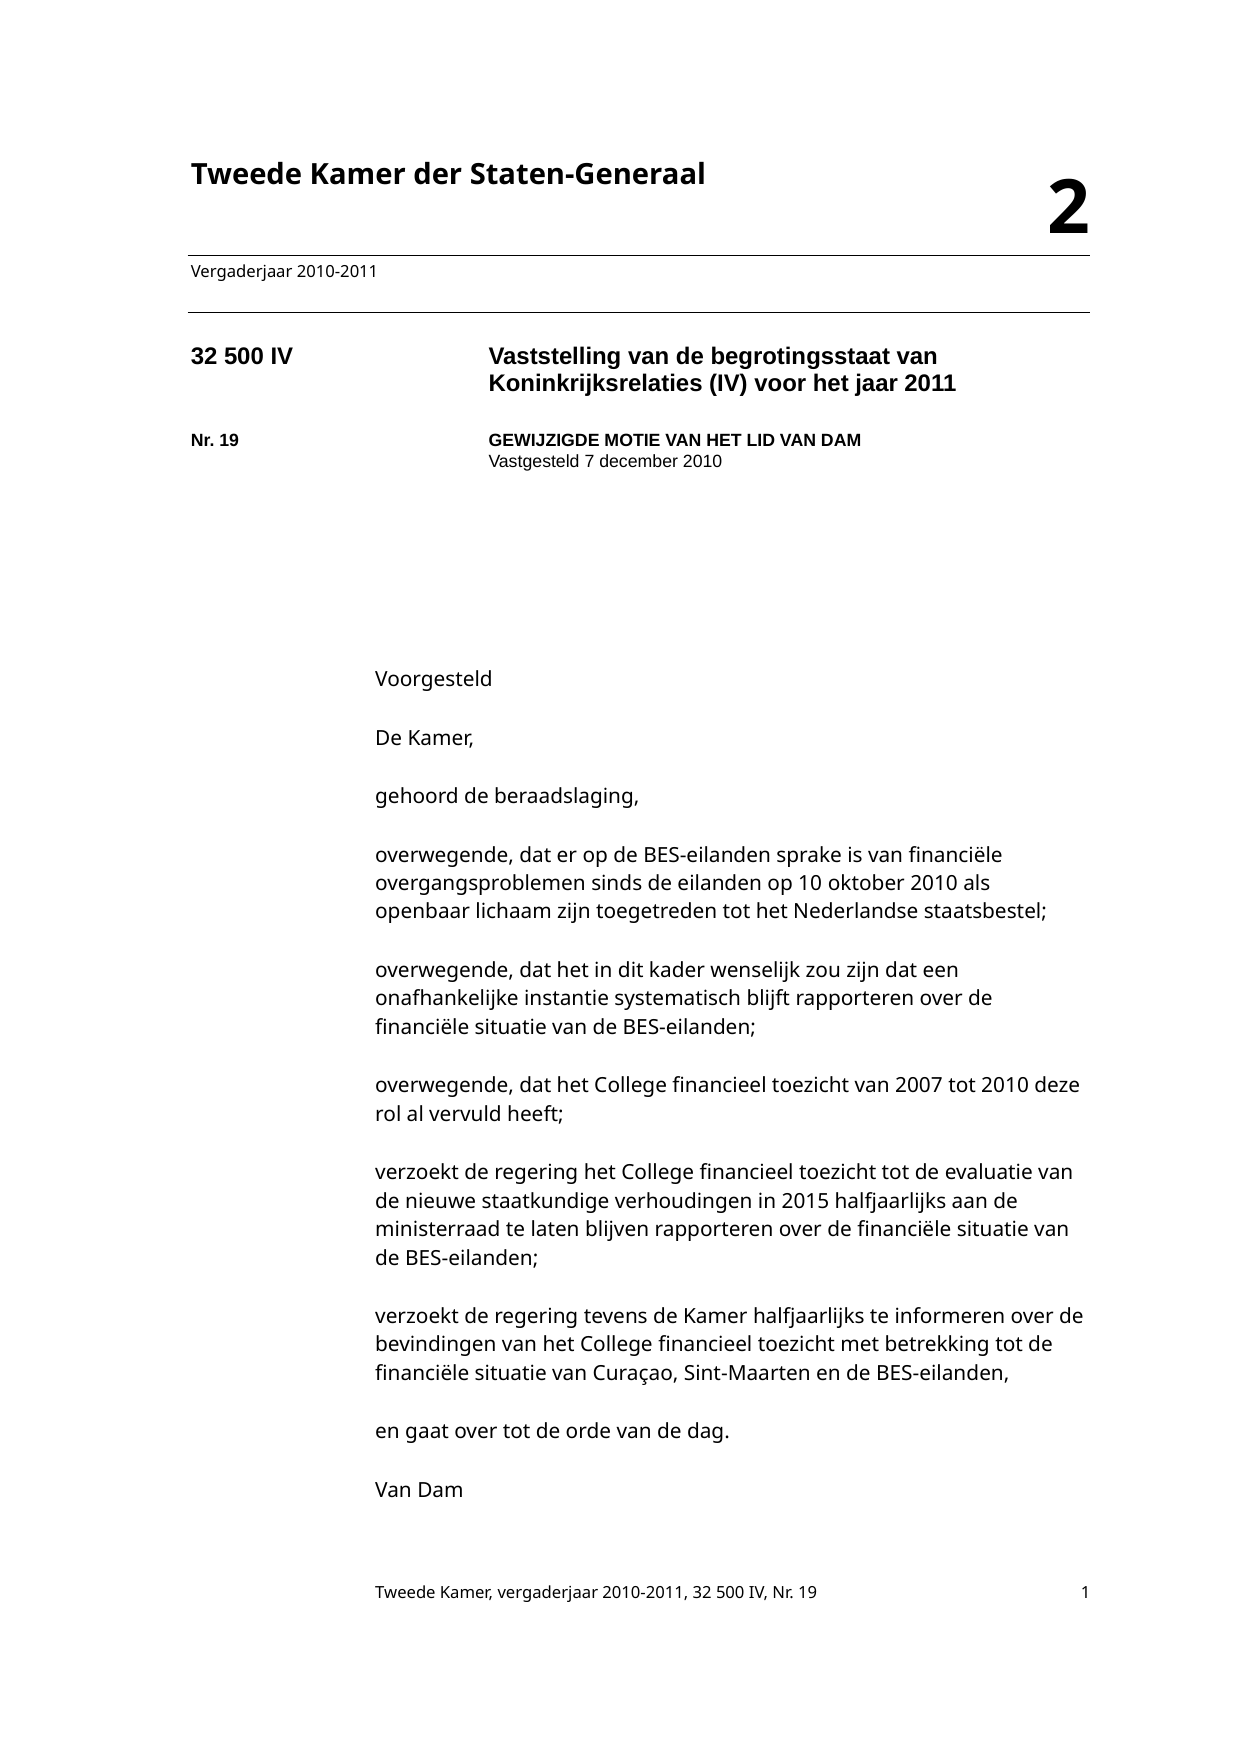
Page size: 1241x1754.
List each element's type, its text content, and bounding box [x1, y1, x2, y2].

text overwegende, dat er op de BES-eilanden sprake is van financiële overgangsproblemen sinds de eilanden op 10 oktober 2010 als openbaar lichaam zijn toegetreden tot het Nederlandse staatsbestel; [375, 840, 1090, 925]
text verzoekt de regering tevens de Kamer halfjaarlijks te informeren over de bevindingen van het College financieel toezicht met betrekking tot de financiële situatie van Curaçao, Sint-Maarten en de BES-eilanden, [375, 1301, 1090, 1386]
table_cell GEWIJZIGDE MOTIE VAN HET LID VAN DAM Vastgesteld 7 december 2010 [485, 427, 1090, 546]
table_cell [485, 256, 1090, 312]
table_cell Nr. 19 [188, 427, 485, 546]
text verzoekt de regering het College financieel toezicht tot de evaluatie van de nieuwe staatkundige verhoudingen in 2015 halfjaarlijks aan de ministerraad te laten blijven rapporteren over de financiële situatie van de BES-eilanden; [375, 1157, 1090, 1271]
text Voorgesteld [375, 664, 1090, 693]
text en gaat over tot de orde van de dag. [375, 1416, 1090, 1445]
text Van Dam [375, 1475, 1090, 1503]
text overwegende, dat het College financieel toezicht van 2007 tot 2010 deze rol al vervuld heeft; [375, 1070, 1090, 1127]
table_cell [188, 313, 485, 339]
text gehoord de beraadslaging, [375, 781, 1090, 810]
table_cell 32 500 IV [188, 339, 485, 427]
table_cell [485, 313, 1090, 339]
table_header Tweede Kamer der Staten-Generaal [188, 150, 909, 255]
table_cell Vergaderjaar 2010-2011 [188, 256, 485, 312]
table_header 2 [910, 150, 1090, 255]
text De Kamer, [375, 723, 1090, 751]
table_cell Vaststelling van de begrotingsstaat van Koninkrijksrelaties (IV) voor het jaar 2011 [485, 339, 1090, 427]
text overwegende, dat het in dit kader wenselijk zou zijn dat een onafhankelijke instantie systematisch blijft rapporteren over de financiële situatie van de BES-eilanden; [375, 955, 1090, 1040]
